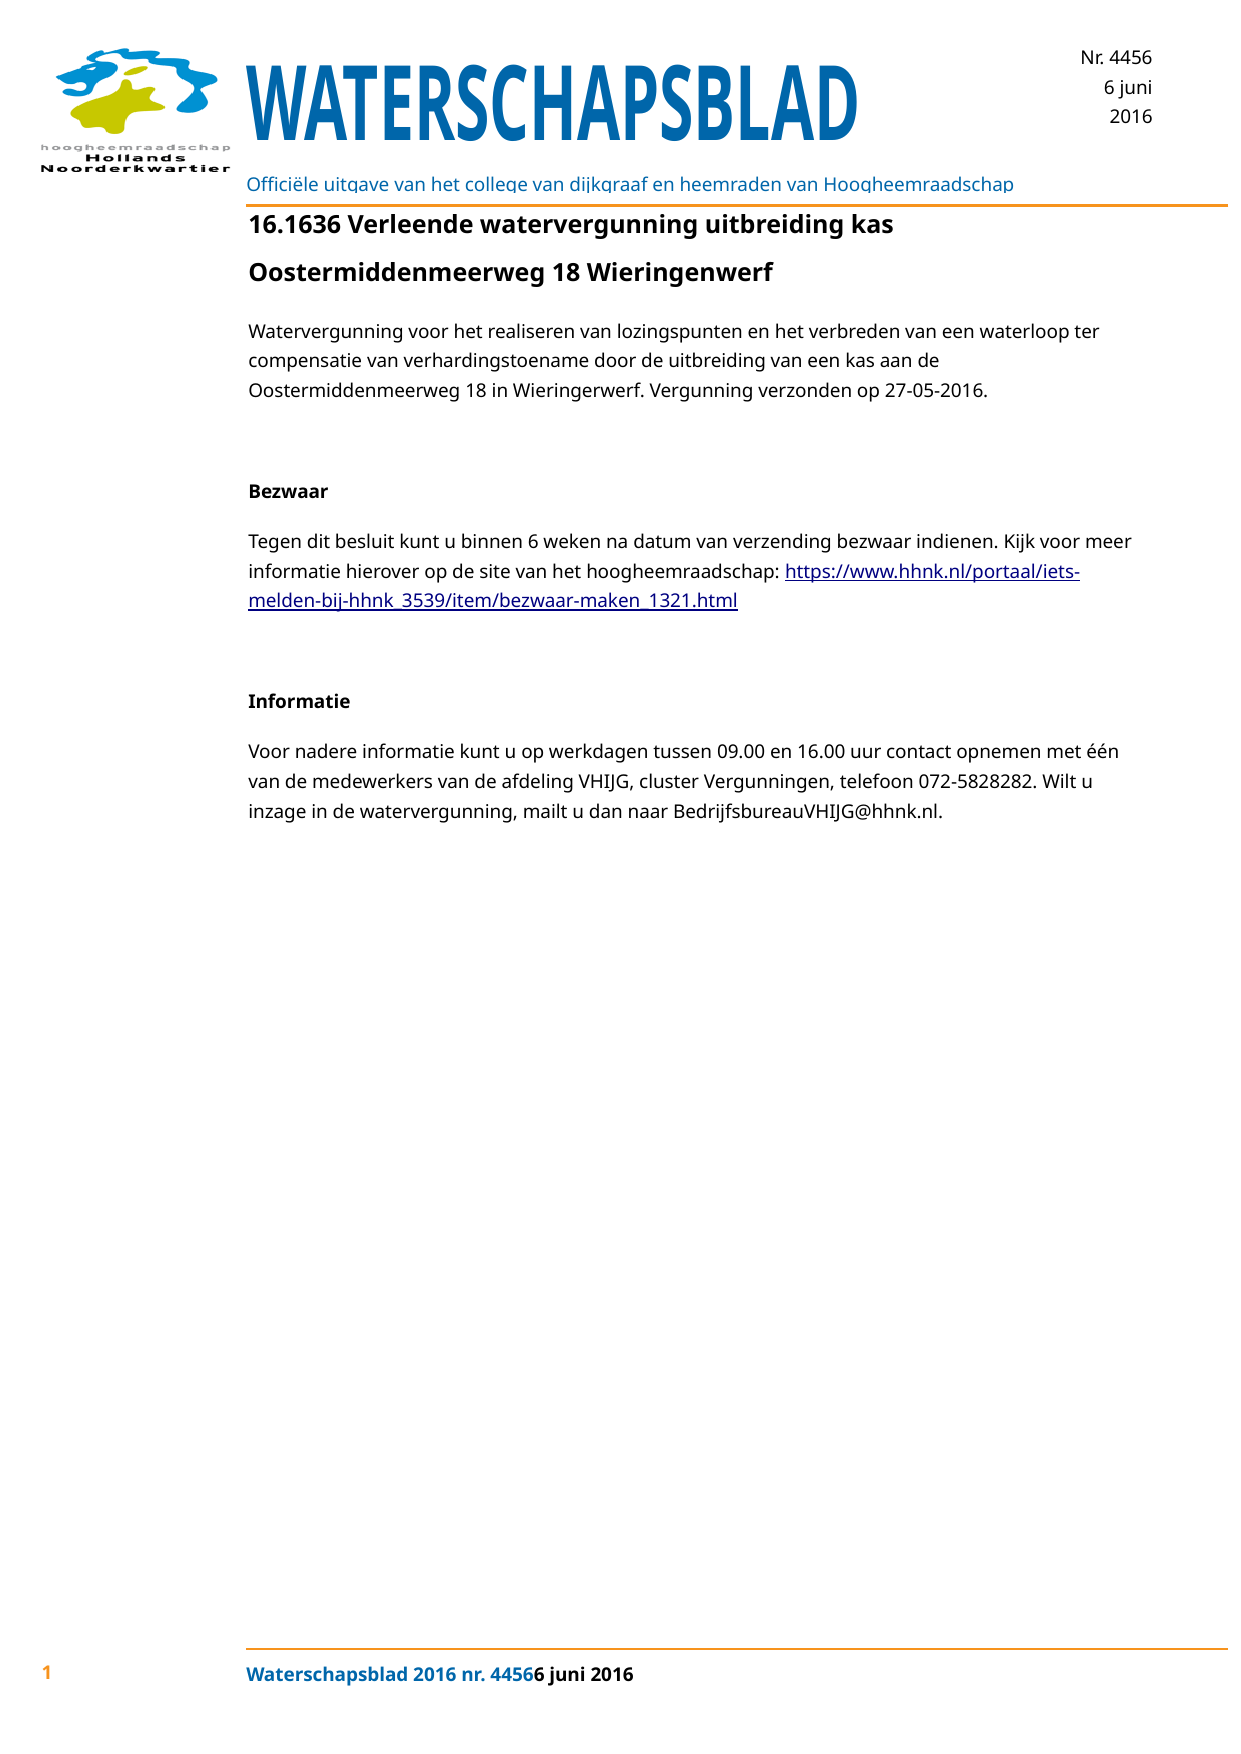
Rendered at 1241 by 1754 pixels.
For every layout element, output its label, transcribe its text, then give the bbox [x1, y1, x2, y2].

text Tegen dit besluit kunt u binnen 6 weken na datum van verzending bezwaar indienen. Kijk voor meer informatie hierover op de site van het hoogheemraadschap: https://www.hhnk.nl/portaal/iets-melden-bij-hhnk_3539/item/bezwaar-maken_1321.html [248, 528, 1152, 613]
text 16.1636 Verleende watervergunning uitbreiding kas Oostermiddenmeerweg 18 Wieringenwerf [248, 207, 1152, 288]
text Bezwaar [248, 478, 1152, 504]
text Watervergunning voor het realiseren van lozingspunten en het verbreden van een waterloop ter compensatie van verhardingstoename door de uitbreiding van een kas aan de Oostermiddenmeerweg 18 in Wieringerwerf. Vergunning verzonden op 27-05-2016. [248, 318, 1152, 403]
picture [41, 47, 231, 172]
text Voor nadere informatie kunt u op werkdagen tussen 09.00 en 16.00 uur contact opnemen met één van de medewerkers van de afdeling VHIJG, cluster Vergunningen, telefoon 072-5828282. Wilt u inzage in de watervergunning, mailt u dan naar BedrijfsbureauVHIJG@hhnk.nl. [248, 739, 1152, 824]
text Informatie [248, 688, 1152, 714]
